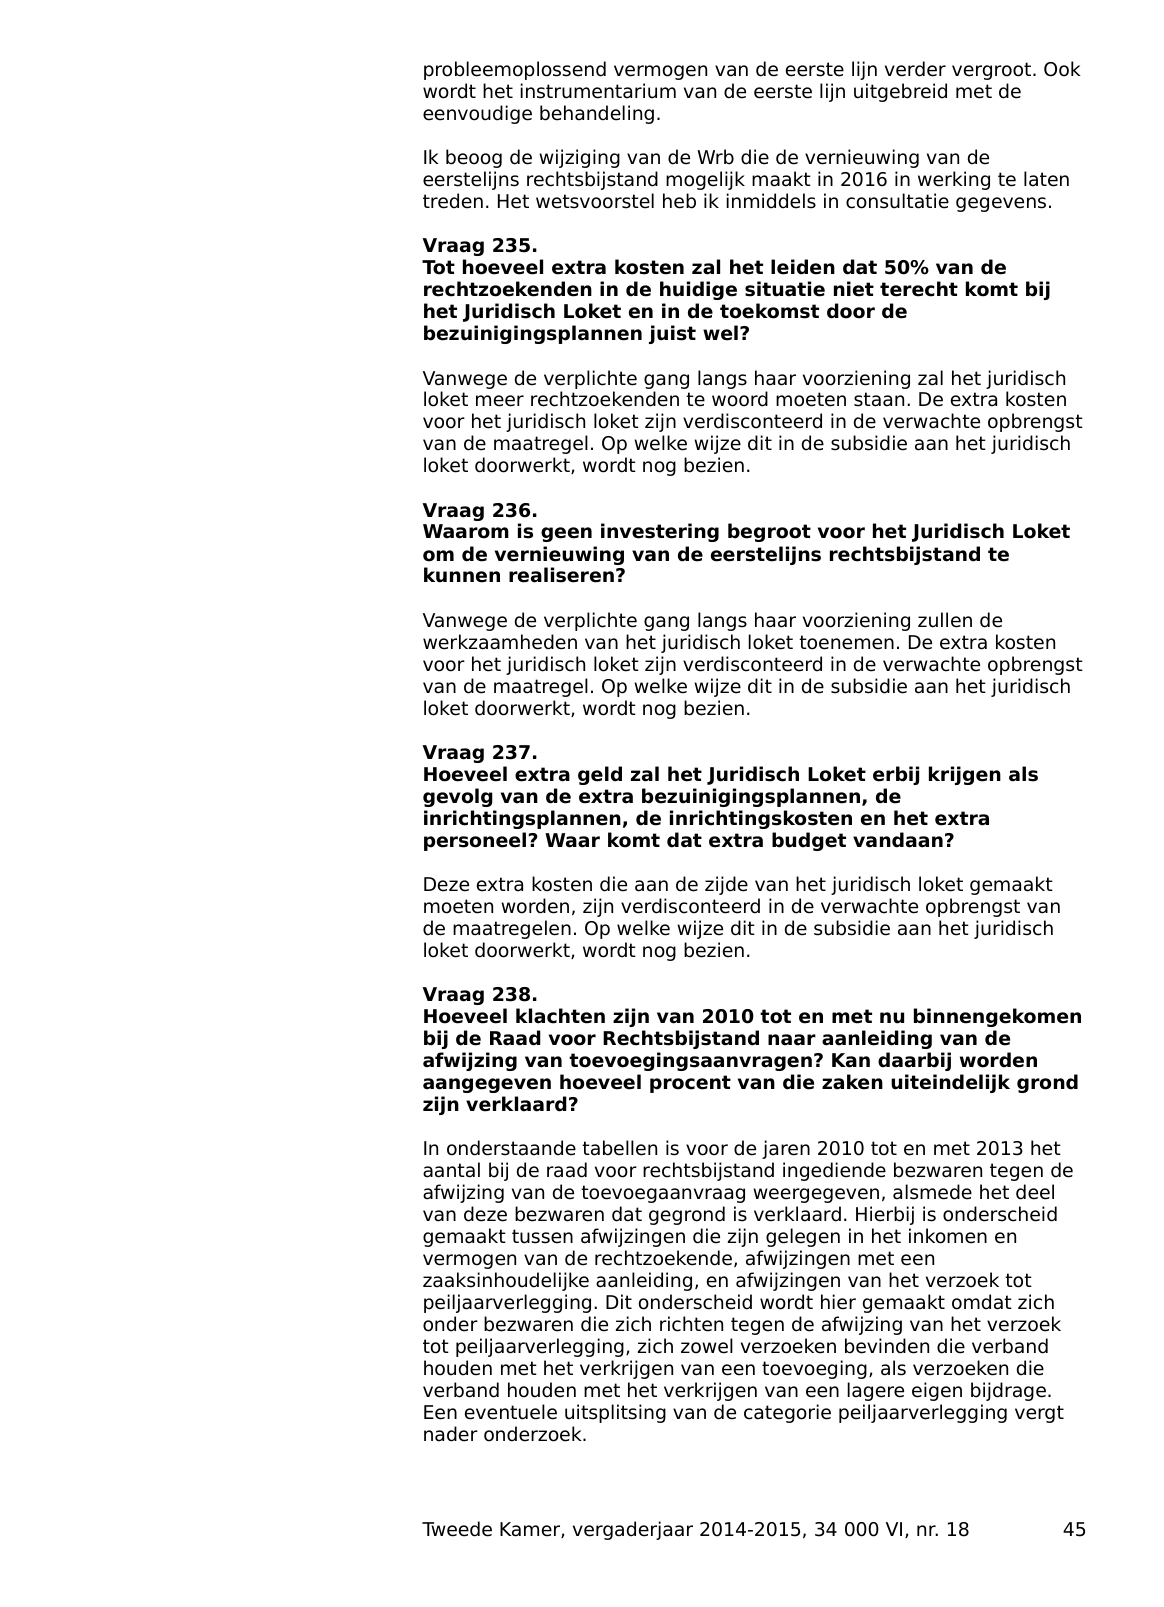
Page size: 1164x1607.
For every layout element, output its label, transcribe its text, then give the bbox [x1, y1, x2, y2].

text Vraag 235. [422, 235, 1087, 257]
text Ik beoog de wijziging van de Wrb die de vernieuwing van de eerstelijns rechtsbijstand mogelijk maakt in 2016 in werking te laten treden. Het wetsvoorstel heb ik inmiddels in consultatie gegevens. [422, 147, 1087, 213]
text Vraag 236. [422, 499, 1087, 521]
text Hoeveel extra geld zal het Juridisch Loket erbij krijgen als gevolg van de extra bezuinigingsplannen, de inrichtingsplannen, de inrichtingskosten en het extra personeel? Waar komt dat extra budget vandaan? [422, 764, 1087, 852]
text Vanwege de verplichte gang langs haar voorziening zal het juridisch loket meer rechtzoekenden te woord moeten staan. De extra kosten voor het juridisch loket zijn verdisconteerd in de verwachte opbrengst van de maatregel. Op welke wijze dit in de subsidie aan het juridisch loket doorwerkt, wordt nog bezien. [422, 367, 1087, 477]
text probleemoplossend vermogen van de eerste lijn verder vergroot. Ook wordt het instrumentarium van de eerste lijn uitgebreid met de eenvoudige behandeling. [422, 59, 1087, 125]
text Waarom is geen investering begroot voor het Juridisch Loket om de vernieuwing van de eerstelijns rechtsbijstand te kunnen realiseren? [422, 521, 1087, 587]
text Vanwege de verplichte gang langs haar voorziening zullen de werkzaamheden van het juridisch loket toenemen. De extra kosten voor het juridisch loket zijn verdisconteerd in de verwachte opbrengst van de maatregel. Op welke wijze dit in de subsidie aan het juridisch loket doorwerkt, wordt nog bezien. [422, 609, 1087, 719]
text Vraag 237. [422, 742, 1087, 764]
text Vraag 238. [422, 984, 1087, 1006]
text Deze extra kosten die aan de zijde van het juridisch loket gemaakt moeten worden, zijn verdisconteerd in de verwachte opbrengst van de maatregelen. Op welke wijze dit in de subsidie aan het juridisch loket doorwerkt, wordt nog bezien. [422, 874, 1087, 962]
text Hoeveel klachten zijn van 2010 tot en met nu binnengekomen bij de Raad voor Rechtsbijstand naar aanleiding van de afwijzing van toevoegingsaanvragen? Kan daarbij worden aangegeven hoeveel procent van die zaken uiteindelijk grond zijn verklaard? [422, 1006, 1087, 1116]
text Tot hoeveel extra kosten zal het leiden dat 50% van de rechtzoekenden in de huidige situatie niet terecht komt bij het Juridisch Loket en in de toekomst door de bezuinigingsplannen juist wel? [422, 257, 1087, 345]
text In onderstaande tabellen is voor de jaren 2010 tot en met 2013 het aantal bij de raad voor rechtsbijstand ingediende bezwaren tegen de afwijzing van de toevoegaanvraag weergegeven, alsmede het deel van deze bezwaren dat gegrond is verklaard. Hierbij is onderscheid gemaakt tussen afwijzingen die zijn gelegen in het inkomen en vermogen van de rechtzoekende, afwijzingen met een zaaksinhoudelijke aanleiding, en afwijzingen van het verzoek tot peiljaarverlegging. Dit onderscheid wordt hier gemaakt omdat zich onder bezwaren die zich richten tegen de afwijzing van het verzoek tot peiljaarverlegging, zich zowel verzoeken bevinden die verband houden met het verkrijgen van een toevoeging, als verzoeken die verband houden met het verkrijgen van een lagere eigen bijdrage. Een eventuele uitsplitsing van de categorie peiljaarverlegging vergt nader onderzoek. [422, 1138, 1087, 1446]
